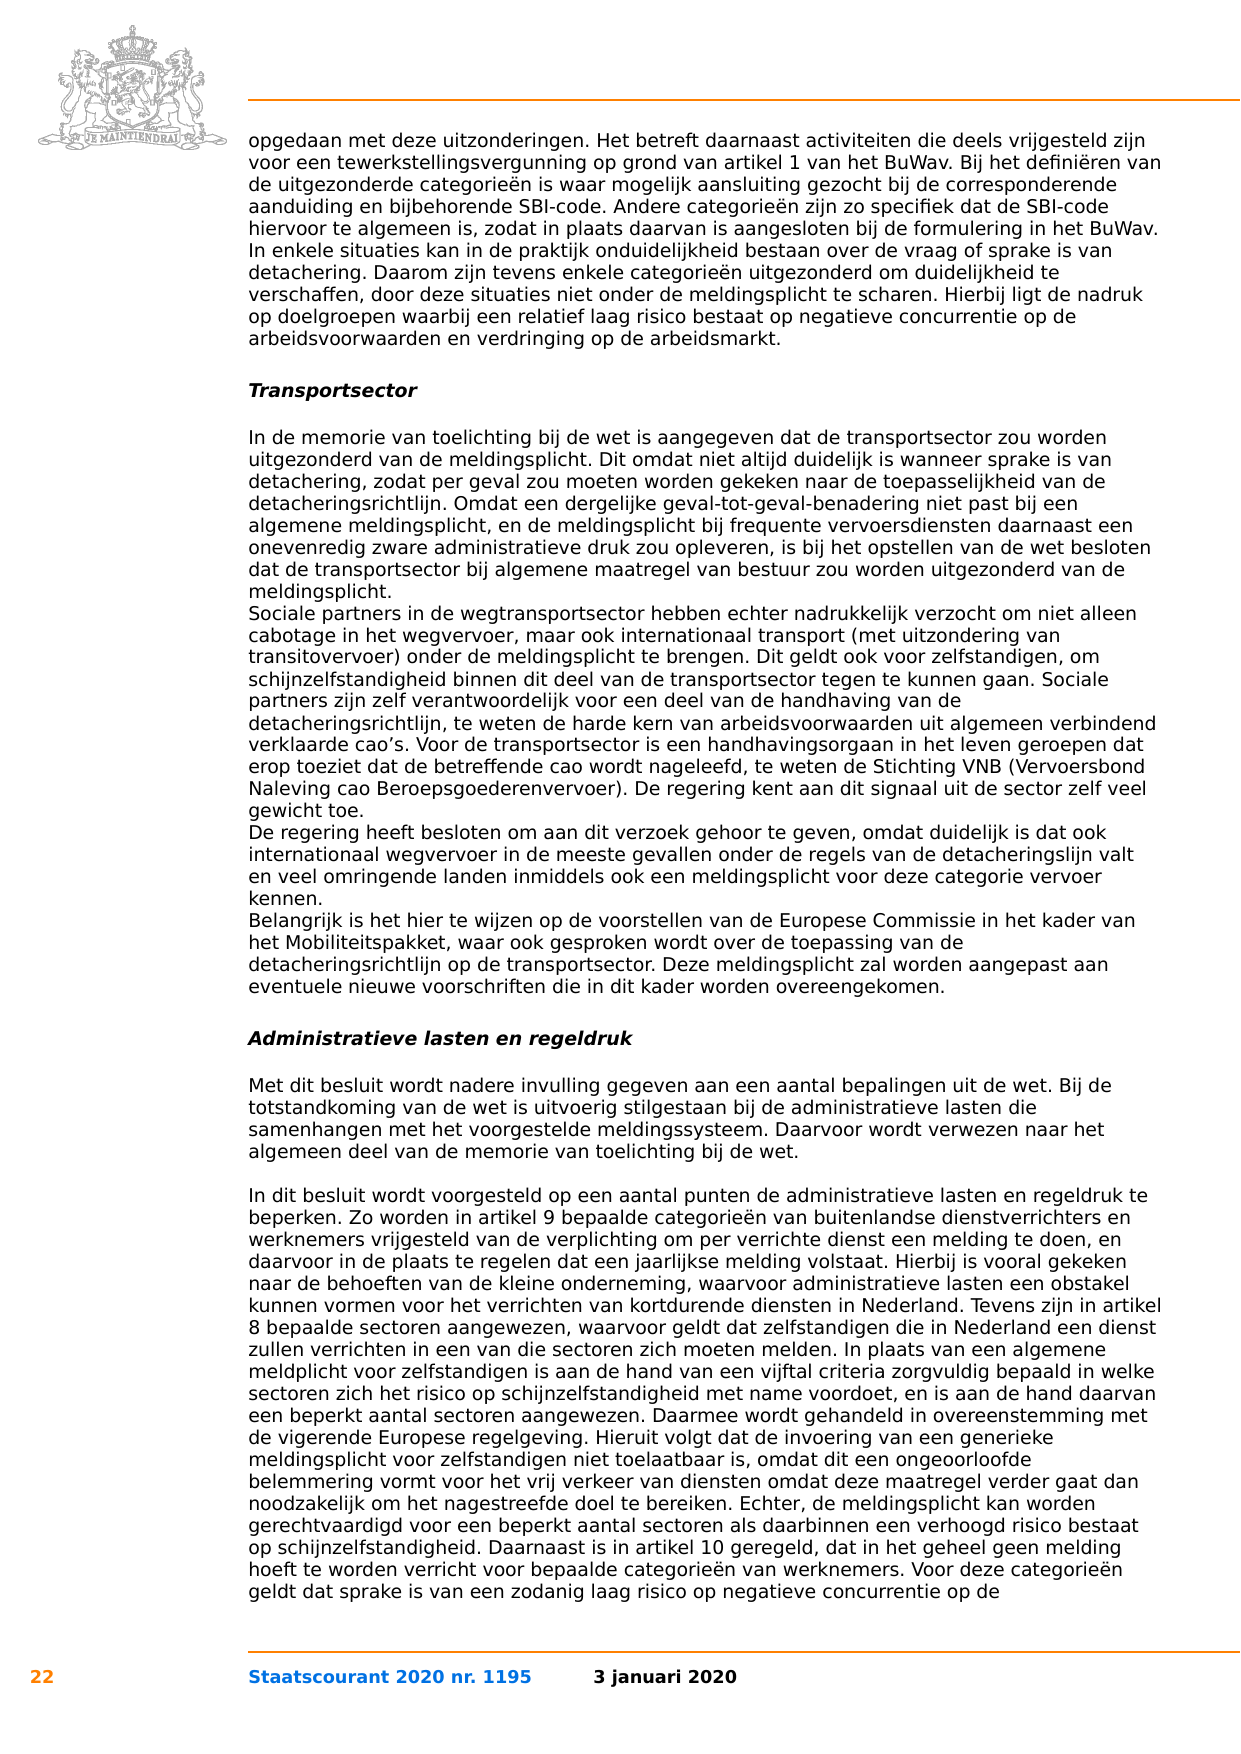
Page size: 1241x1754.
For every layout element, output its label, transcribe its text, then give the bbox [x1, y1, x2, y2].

text Belangrijk is het hier te wijzen op de voorstellen van de Europese Commissie in het kader van het Mobiliteitspakket, waar ook gesproken wordt over de toepassing van de detacheringsrichtlijn op de transportsector. Deze meldingsplicht zal worden aangepast aan eventuele nieuwe voorschriften die in dit kader worden overeengekomen. [248, 910, 1163, 998]
text In enkele situaties kan in de praktijk onduidelijkheid bestaan over de vraag of sprake is van detachering. Daarom zijn tevens enkele categorieën uitgezonderd om duidelijkheid te verschaffen, door deze situaties niet onder de meldingsplicht te scharen. Hierbij ligt de nadruk op doelgroepen waarbij een relatief laag risico bestaat op negatieve concurrentie op de arbeidsvoorwaarden en verdringing op de arbeidsmarkt. [248, 240, 1163, 350]
text Sociale partners in de wegtransportsector hebben echter nadrukkelijk verzocht om niet alleen cabotage in het wegvervoer, maar ook internationaal transport (met uitzondering van transitovervoer) onder de meldingsplicht te brengen. Dit geldt ook voor zelfstandigen, om schijnzelfstandigheid binnen dit deel van de transportsector tegen te kunnen gaan. Sociale partners zijn zelf verantwoordelijk voor een deel van de handhaving van de detacheringsrichtlijn, te weten de harde kern van arbeidsvoorwaarden uit algemeen verbindend verklaarde cao’s. Voor de transportsector is een handhavingsorgaan in het leven geroepen dat erop toeziet dat de betreffende cao wordt nageleefd, te weten de Stichting VNB (Vervoersbond Naleving cao Beroepsgoederenvervoer). De regering kent aan dit signaal uit de sector zelf veel gewicht toe. [248, 602, 1163, 822]
picture [38, 25, 227, 150]
subtitle Administratieve lasten en regeldruk [248, 1028, 1163, 1050]
text In dit besluit wordt voorgesteld op een aantal punten de administratieve lasten en regeldruk te beperken. Zo worden in artikel 9 bepaalde categorieën van buitenlandse dienstverrichters en werknemers vrijgesteld van de verplichting om per verrichte dienst een melding te doen, en daarvoor in de plaats te regelen dat een jaarlijkse melding volstaat. Hierbij is vooral gekeken naar de behoeften van de kleine onderneming, waarvoor administratieve lasten een obstakel kunnen vormen voor het verrichten van kortdurende diensten in Nederland. Tevens zijn in artikel 8 bepaalde sectoren aangewezen, waarvoor geldt dat zelfstandigen die in Nederland een dienst zullen verrichten in een van die sectoren zich moeten melden. In plaats van een algemene meldplicht voor zelfstandigen is aan de hand van een vijftal criteria zorgvuldig bepaald in welke sectoren zich het risico op schijnzelfstandigheid met name voordoet, en is aan de hand daarvan een beperkt aantal sectoren aangewezen. Daarmee wordt gehandeld in overeenstemming met de vigerende Europese regelgeving. Hieruit volgt dat de invoering van een generieke meldingsplicht voor zelfstandigen niet toelaatbaar is, omdat dit een ongeoorloofde belemmering vormt voor het vrij verkeer van diensten omdat deze maatregel verder gaat dan noodzakelijk om het nagestreefde doel te bereiken. Echter, de meldingsplicht kan worden gerechtvaardigd voor een beperkt aantal sectoren als daarbinnen een verhoogd risico bestaat op schijnzelfstandigheid. Daarnaast is in artikel 10 geregeld, dat in het geheel geen melding hoeft te worden verricht voor bepaalde categorieën van werknemers. Voor deze categorieën geldt dat sprake is van een zodanig laag risico op negatieve concurrentie op de [248, 1185, 1163, 1602]
text Met dit besluit wordt nadere invulling gegeven aan een aantal bepalingen uit de wet. Bij de totstandkoming van de wet is uitvoerig stilgestaan bij de administratieve lasten die samenhangen met het voorgestelde meldingssysteem. Daarvoor wordt verwezen naar het algemeen deel van de memorie van toelichting bij de wet. [248, 1075, 1163, 1163]
subtitle Transportsector [248, 380, 1163, 402]
text opgedaan met deze uitzonderingen. Het betreft daarnaast activiteiten die deels vrijgesteld zijn voor een tewerkstellingsvergunning op grond van artikel 1 van het BuWav. Bij het definiëren van de uitgezonderde categorieën is waar mogelijk aansluiting gezocht bij de corresponderende aanduiding en bijbehorende SBI-code. Andere categorieën zijn zo specifiek dat de SBI-code hiervoor te algemeen is, zodat in plaats daarvan is aangesloten bij de formulering in het BuWav. [248, 130, 1163, 240]
text In de memorie van toelichting bij de wet is aangegeven dat de transportsector zou worden uitgezonderd van de meldingsplicht. Dit omdat niet altijd duidelijk is wanneer sprake is van detachering, zodat per geval zou moeten worden gekeken naar de toepasselijkheid van de detacheringsrichtlijn. Omdat een dergelijke geval-tot-geval-benadering niet past bij een algemene meldingsplicht, en de meldingsplicht bij frequente vervoersdiensten daarnaast een onevenredig zware administratieve druk zou opleveren, is bij het opstellen van de wet besloten dat de transportsector bij algemene maatregel van bestuur zou worden uitgezonderd van de meldingsplicht. [248, 427, 1163, 602]
text De regering heeft besloten om aan dit verzoek gehoor te geven, omdat duidelijk is dat ook internationaal wegvervoer in de meeste gevallen onder de regels van de detacheringslijn valt en veel omringende landen inmiddels ook een meldingsplicht voor deze categorie vervoer kennen. [248, 822, 1163, 910]
